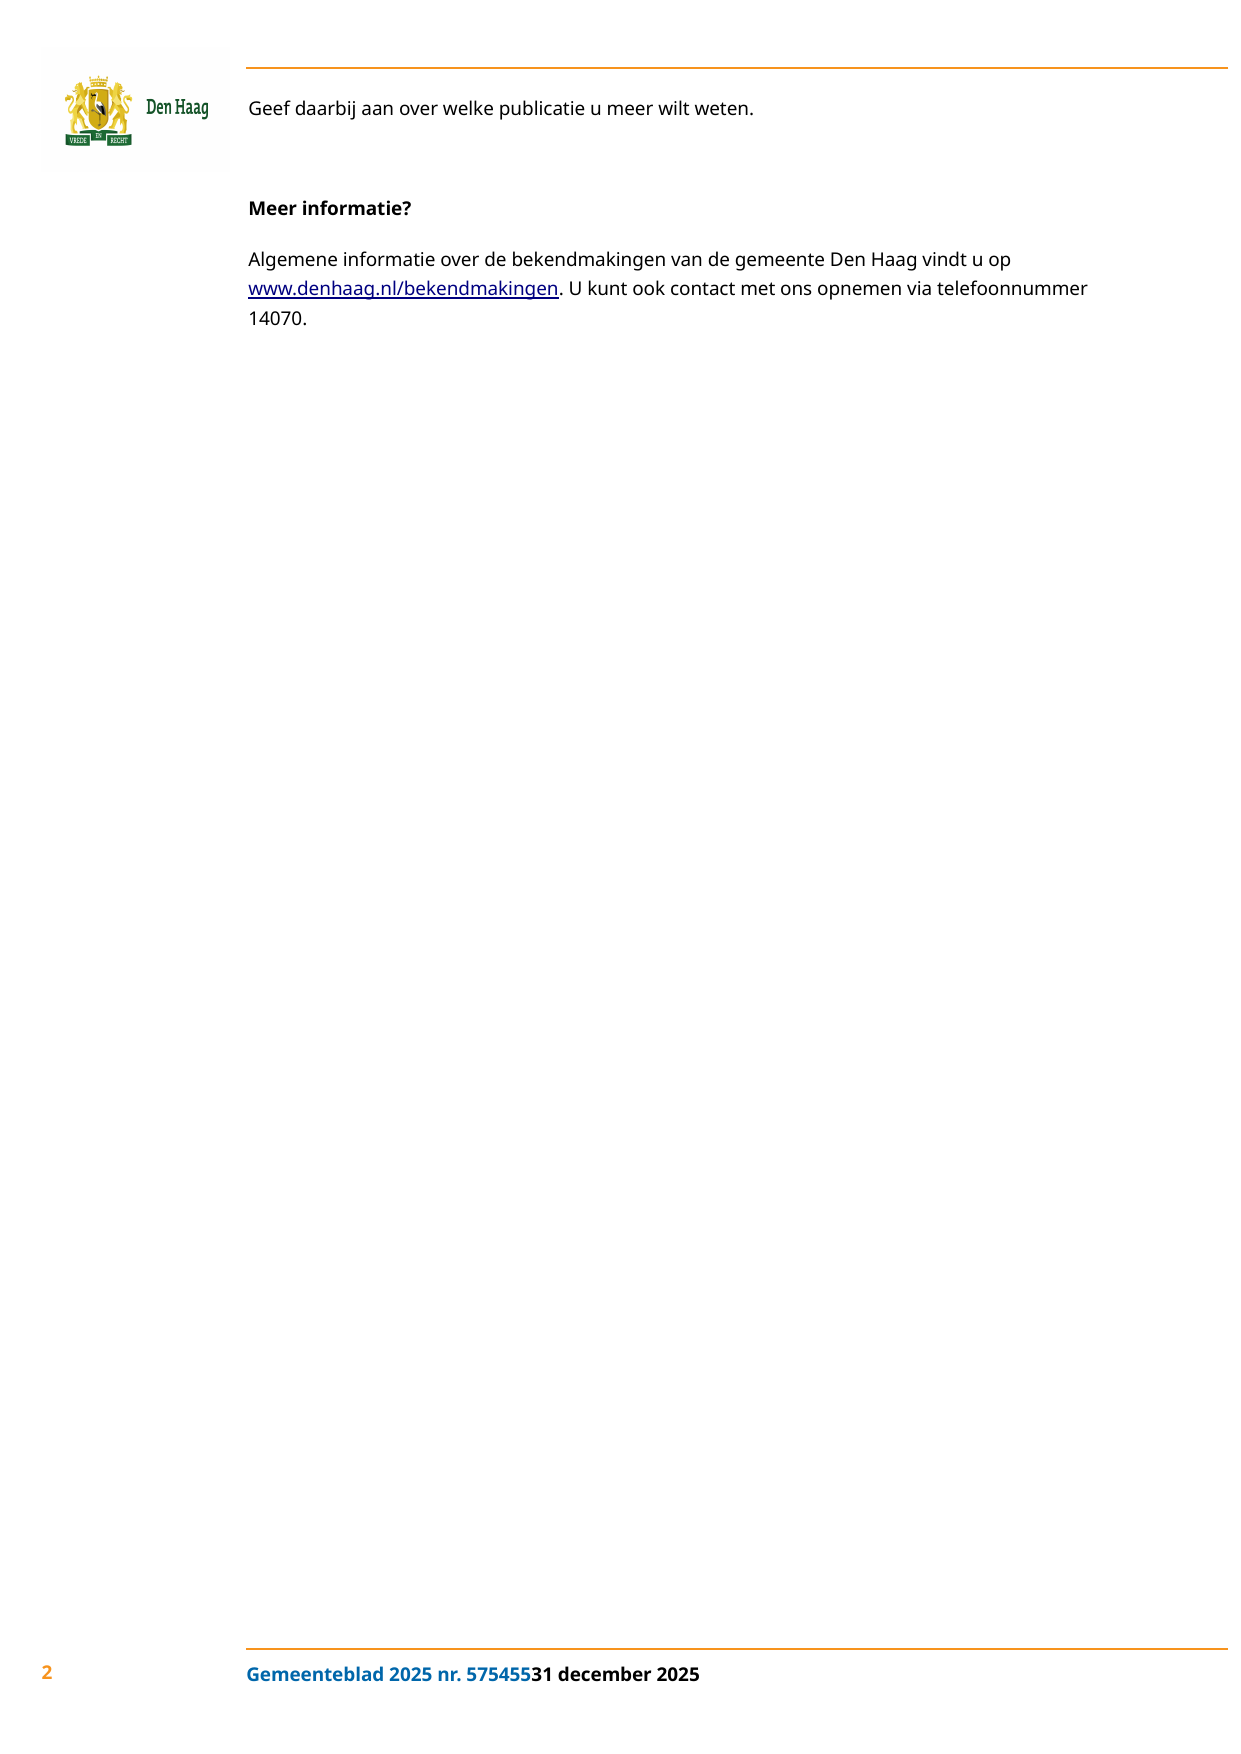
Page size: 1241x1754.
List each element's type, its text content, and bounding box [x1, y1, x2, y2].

text Meer informatie? [248, 196, 1152, 221]
text Algemene informatie over de bekendmakingen van de gemeente Den Haag vindt u op www.denhaag.nl/bekendmakingen. U kunt ook contact met ons opnemen via telefoonnummer 14070. [248, 246, 1152, 331]
text Geef daarbij aan over welke publicatie u meer wilt weten. [248, 95, 1152, 121]
picture [41, 47, 231, 172]
